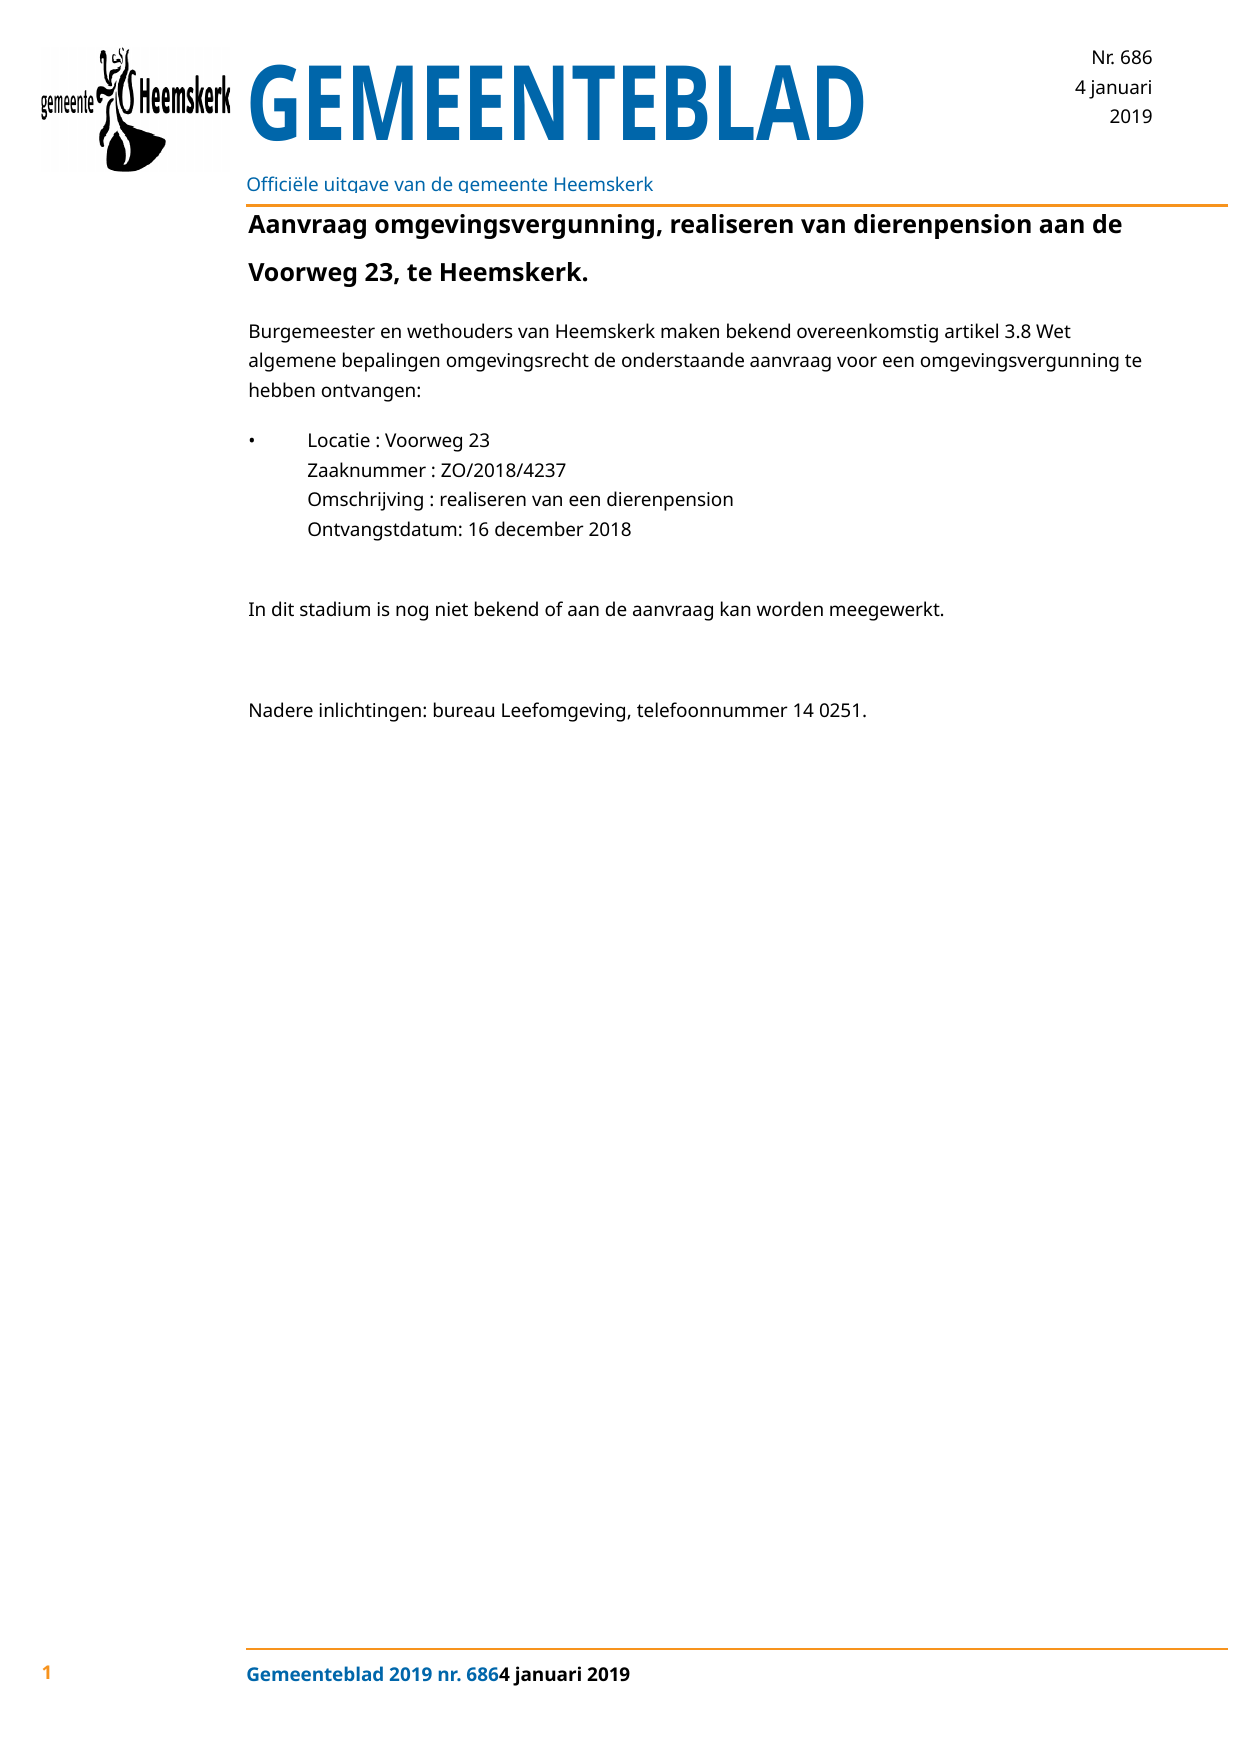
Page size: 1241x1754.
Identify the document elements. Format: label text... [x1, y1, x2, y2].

list Ontvangstdatum: 16 december 2018 [248, 516, 1152, 542]
list Locatie : Voorweg 23 [248, 427, 1152, 453]
text In dit stadium is nog niet bekend of aan de aanvraag kan worden meegewerkt. [248, 596, 1152, 622]
picture [41, 47, 231, 172]
text Aanvraag omgevingsvergunning, realiseren van dierenpension aan de Voorweg 23, te Heemskerk. [248, 207, 1152, 288]
list Zaaknummer : ZO/2018/4237 [248, 457, 1152, 483]
list Omschrijving : realiseren van een dierenpension [248, 487, 1152, 512]
text Nadere inlichtingen: bureau Leefomgeving, telefoonnummer 14 0251. [248, 697, 1152, 723]
text Burgemeester en wethouders van Heemskerk maken bekend overeenkomstig artikel 3.8 Wet algemene bepalingen omgevingsrecht de onderstaande aanvraag voor een omgevingsvergunning te hebben ontvangen: [248, 318, 1152, 403]
